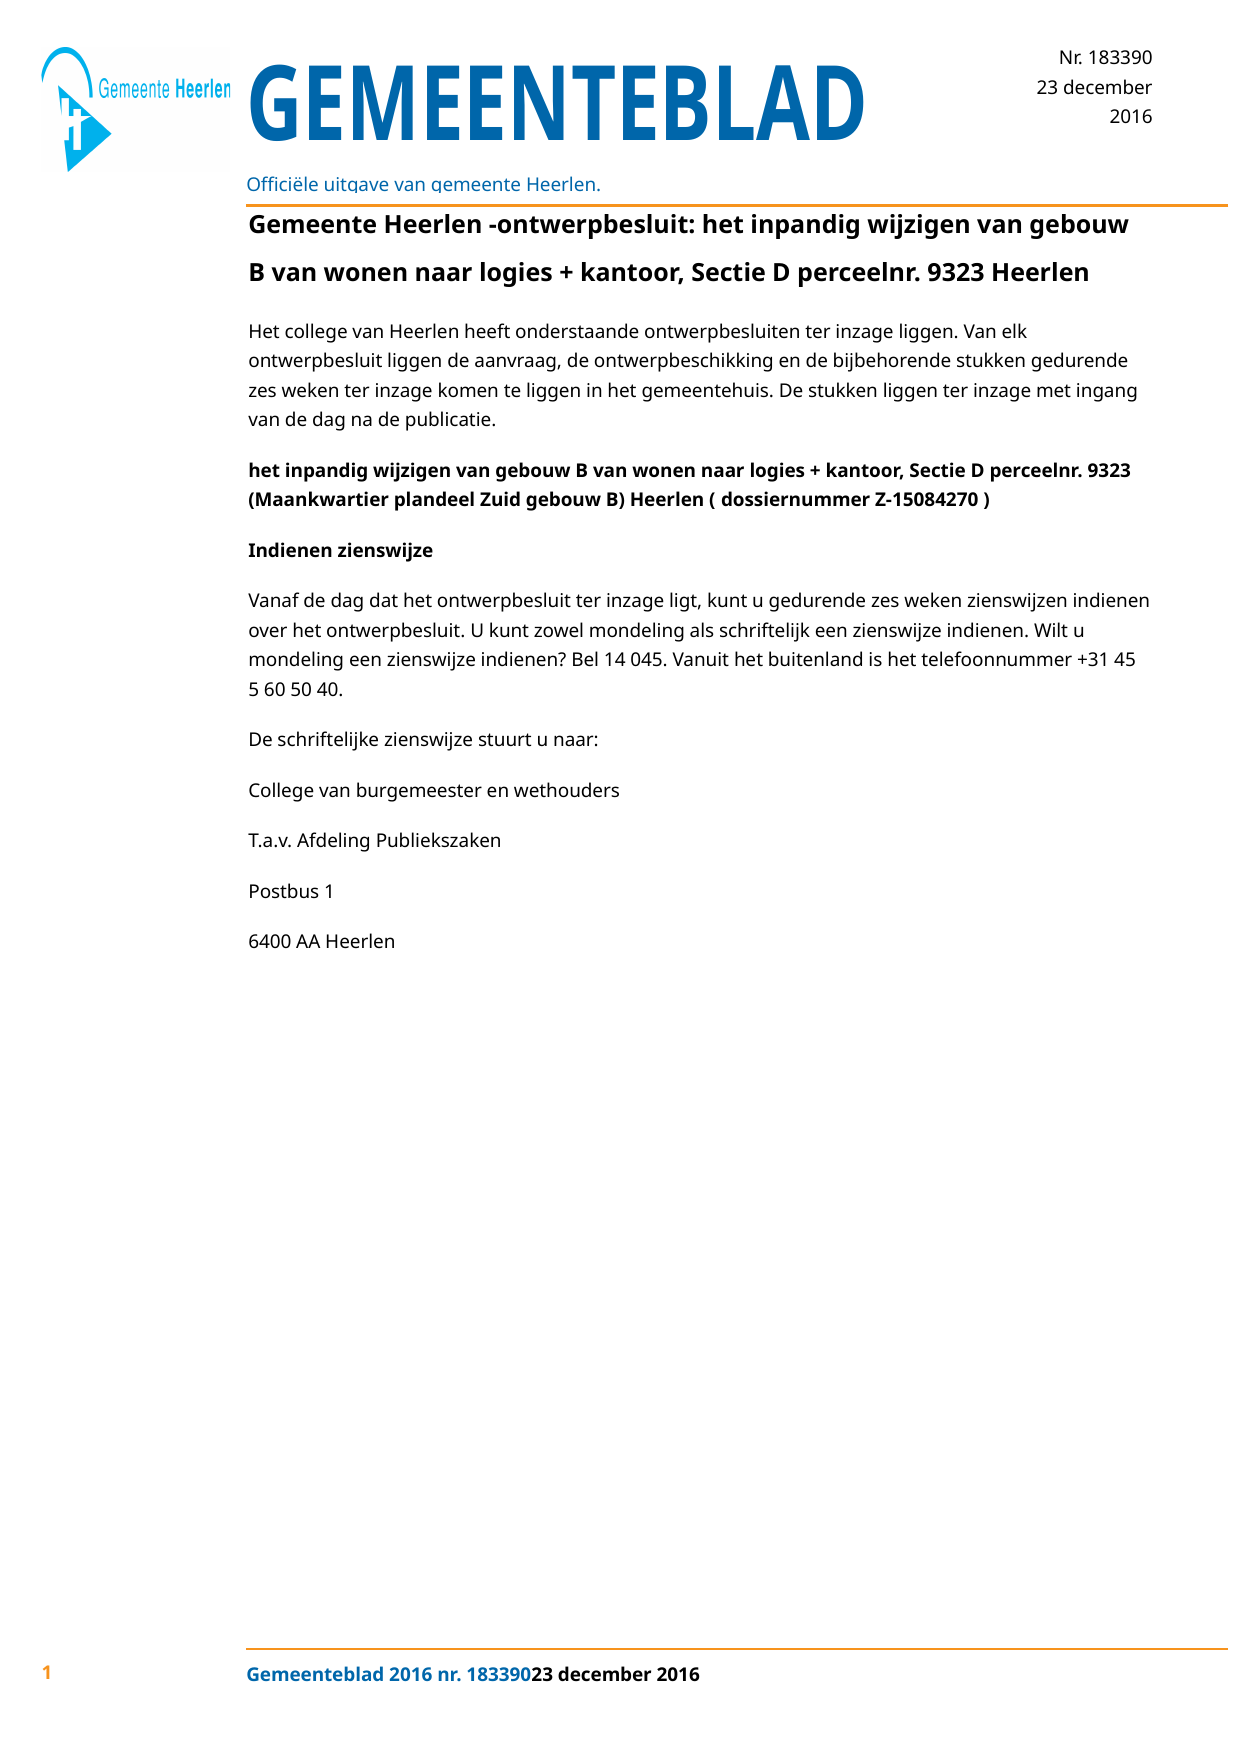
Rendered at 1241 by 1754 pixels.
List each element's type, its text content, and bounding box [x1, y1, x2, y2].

picture [41, 47, 58, 70]
text Het college van Heerlen heeft onderstaande ontwerpbesluiten ter inzage liggen. Van elk ontwerpbesluit liggen de aanvraag, de ontwerpbeschikking en de bijbehorende stukken gedurende zes weken ter inzage komen te liggen in het gemeentehuis. De stukken liggen ter inzage met ingang van de dag na de publicatie. [248, 318, 1152, 432]
text T.a.v. Afdeling Publiekszaken [248, 827, 1152, 853]
picture [41, 47, 231, 172]
text Vanaf de dag dat het ontwerpbesluit ter inzage ligt, kunt u gedurende zes weken zienswijzen indienen over het ontwerpbesluit. U kunt zowel mondeling als schriftelijk een zienswijze indienen. Wilt u mondeling een zienswijze indienen? Bel 14 045. Vanuit het buitenland is het telefoonnummer +31 45 5 60 50 40. [248, 587, 1152, 702]
text 6400 AA Heerlen [248, 928, 1152, 954]
text College van burgemeester en wethouders [248, 777, 1152, 803]
text Indienen zienswijze [248, 537, 1152, 563]
text De schriftelijke zienswijze stuurt u naar: [248, 727, 1152, 752]
text Gemeente Heerlen -ontwerpbesluit: het inpandig wijzigen van gebouw B van wonen naar logies + kantoor, Sectie D perceelnr. 9323 Heerlen [248, 207, 1152, 288]
text Postbus 1 [248, 878, 1152, 904]
text het inpandig wijzigen van gebouw B van wonen naar logies + kantoor, Sectie D perceelnr. 9323 (Maankwartier plandeel Zuid gebouw B) Heerlen ( dossiernummer Z-15084270 ) [248, 457, 1152, 512]
